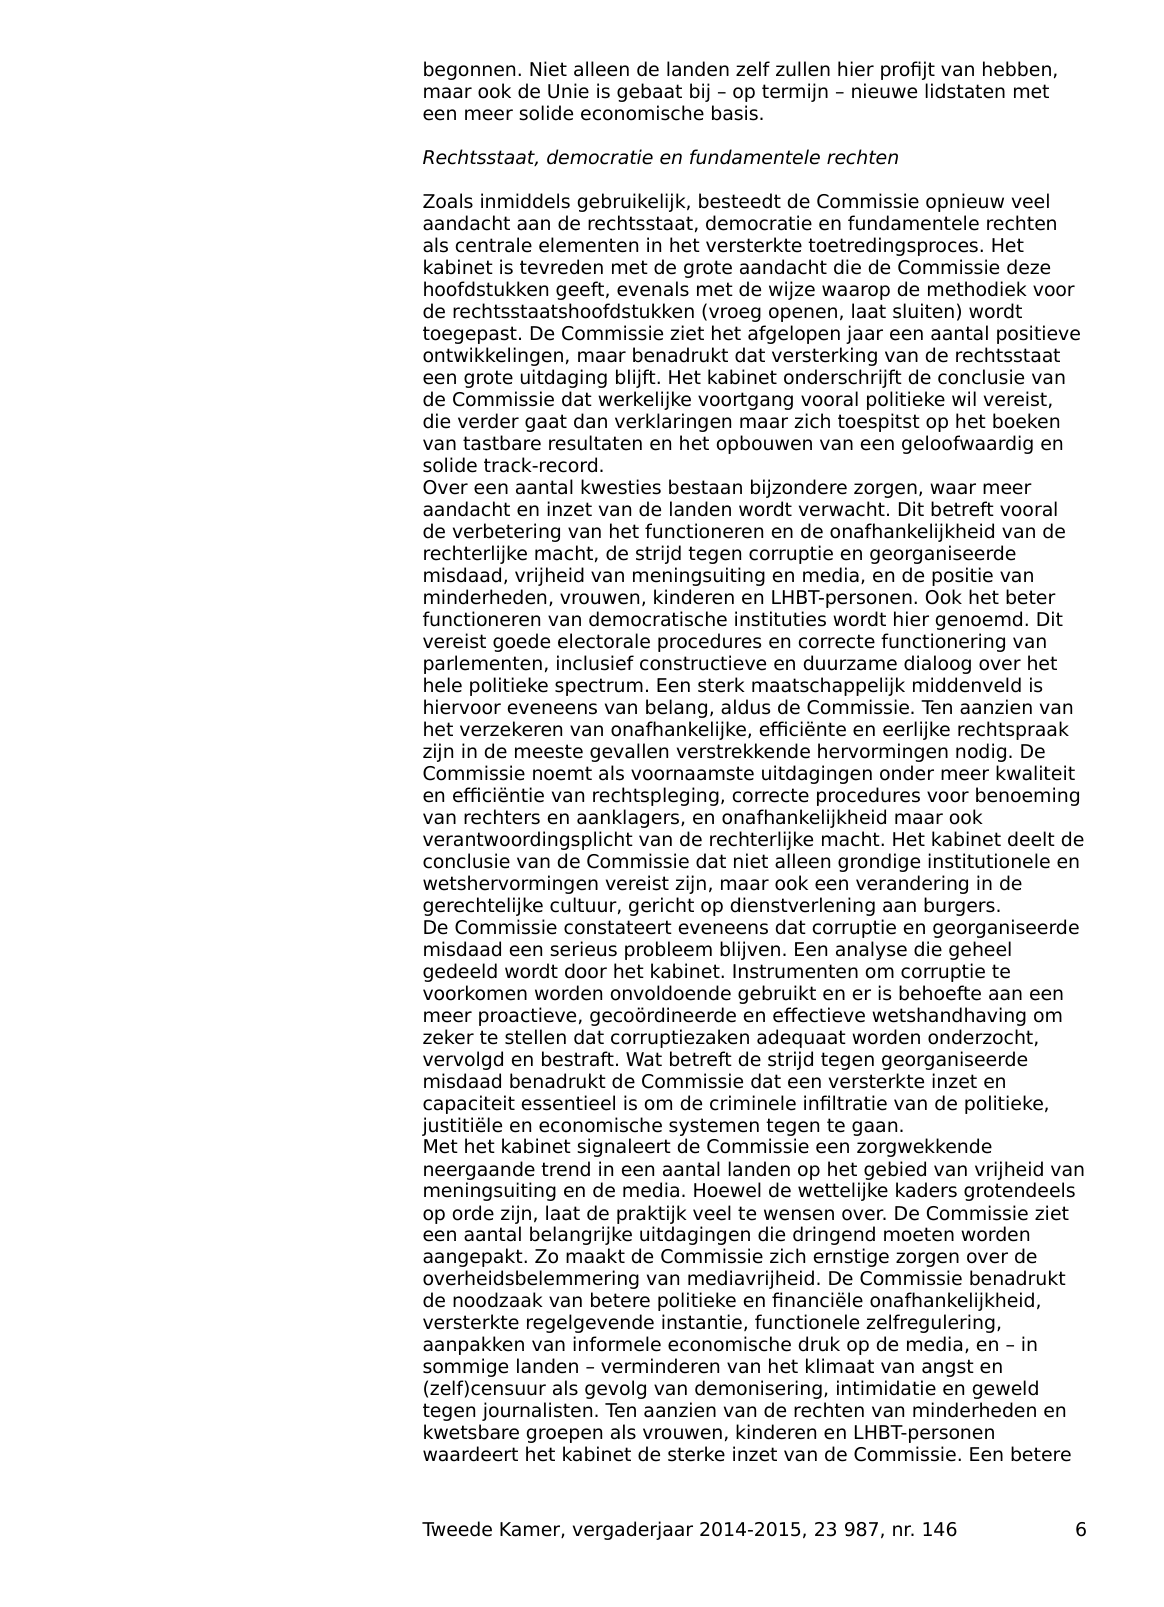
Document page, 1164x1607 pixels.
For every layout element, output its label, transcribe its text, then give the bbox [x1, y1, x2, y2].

text Met het kabinet signaleert de Commissie een zorgwekkende neergaande trend in een aantal landen op het gebied van vrijheid van meningsuiting en de media. Hoewel de wettelijke kaders grotendeels op orde zijn, laat de praktijk veel te wensen over. De Commissie ziet een aantal belangrijke uitdagingen die dringend moeten worden aangepakt. Zo maakt de Commissie zich ernstige zorgen over de overheidsbelemmering van mediavrijheid. De Commissie benadrukt de noodzaak van betere politieke en financiële onafhankelijkheid, versterkte regelgevende instantie, functionele zelfregulering, aanpakken van informele economische druk op de media, en – in sommige landen – verminderen van het klimaat van angst en (zelf)censuur als gevolg van demonisering, intimidatie en geweld tegen journalisten. Ten aanzien van de rechten van minderheden en kwetsbare groepen als vrouwen, kinderen en LHBT-personen waardeert het kabinet de sterke inzet van de Commissie. Een betere [422, 1136, 1087, 1466]
text Over een aantal kwesties bestaan bijzondere zorgen, waar meer aandacht en inzet van de landen wordt verwacht. Dit betreft vooral de verbetering van het functioneren en de onafhankelijkheid van de rechterlijke macht, de strijd tegen corruptie en georganiseerde misdaad, vrijheid van meningsuiting en media, en de positie van minderheden, vrouwen, kinderen en LHBT-personen. Ook het beter functioneren van democratische instituties wordt hier genoemd. Dit vereist goede electorale procedures en correcte functionering van parlementen, inclusief constructieve en duurzame dialoog over het hele politieke spectrum. Een sterk maatschappelijk middenveld is hiervoor eveneens van belang, aldus de Commissie. Ten aanzien van het verzekeren van onafhankelijke, efficiënte en eerlijke rechtspraak zijn in de meeste gevallen verstrekkende hervormingen nodig. De Commissie noemt als voornaamste uitdagingen onder meer kwaliteit en efficiëntie van rechtspleging, correcte procedures voor benoeming van rechters en aanklagers, en onafhankelijkheid maar ook verantwoordingsplicht van de rechterlijke macht. Het kabinet deelt de conclusie van de Commissie dat niet alleen grondige institutionele en wetshervormingen vereist zijn, maar ook een verandering in de gerechtelijke cultuur, gericht op dienstverlening aan burgers. [422, 477, 1087, 917]
text De Commissie constateert eveneens dat corruptie en georganiseerde misdaad een serieus probleem blijven. Een analyse die geheel gedeeld wordt door het kabinet. Instrumenten om corruptie te voorkomen worden onvoldoende gebruikt en er is behoefte aan een meer proactieve, gecoördineerde en effectieve wetshandhaving om zeker te stellen dat corruptiezaken adequaat worden onderzocht, vervolgd en bestraft. Wat betreft de strijd tegen georganiseerde misdaad benadrukt de Commissie dat een versterkte inzet en capaciteit essentieel is om de criminele infiltratie van de politieke, justitiële en economische systemen tegen te gaan. [422, 917, 1087, 1136]
text begonnen. Niet alleen de landen zelf zullen hier profijt van hebben, maar ook de Unie is gebaat bij – op termijn – nieuwe lidstaten met een meer solide economische basis. [422, 59, 1087, 125]
subtitle Rechtsstaat, democratie en fundamentele rechten [422, 147, 1087, 169]
text Zoals inmiddels gebruikelijk, besteedt de Commissie opnieuw veel aandacht aan de rechtsstaat, democratie en fundamentele rechten als centrale elementen in het versterkte toetredingsproces. Het kabinet is tevreden met de grote aandacht die de Commissie deze hoofdstukken geeft, evenals met de wijze waarop de methodiek voor de rechtsstaatshoofdstukken (vroeg openen, laat sluiten) wordt toegepast. De Commissie ziet het afgelopen jaar een aantal positieve ontwikkelingen, maar benadrukt dat versterking van de rechtsstaat een grote uitdaging blijft. Het kabinet onderschrijft de conclusie van de Commissie dat werkelijke voortgang vooral politieke wil vereist, die verder gaat dan verklaringen maar zich toespitst op het boeken van tastbare resultaten en het opbouwen van een geloofwaardig en solide track-record. [422, 191, 1087, 477]
